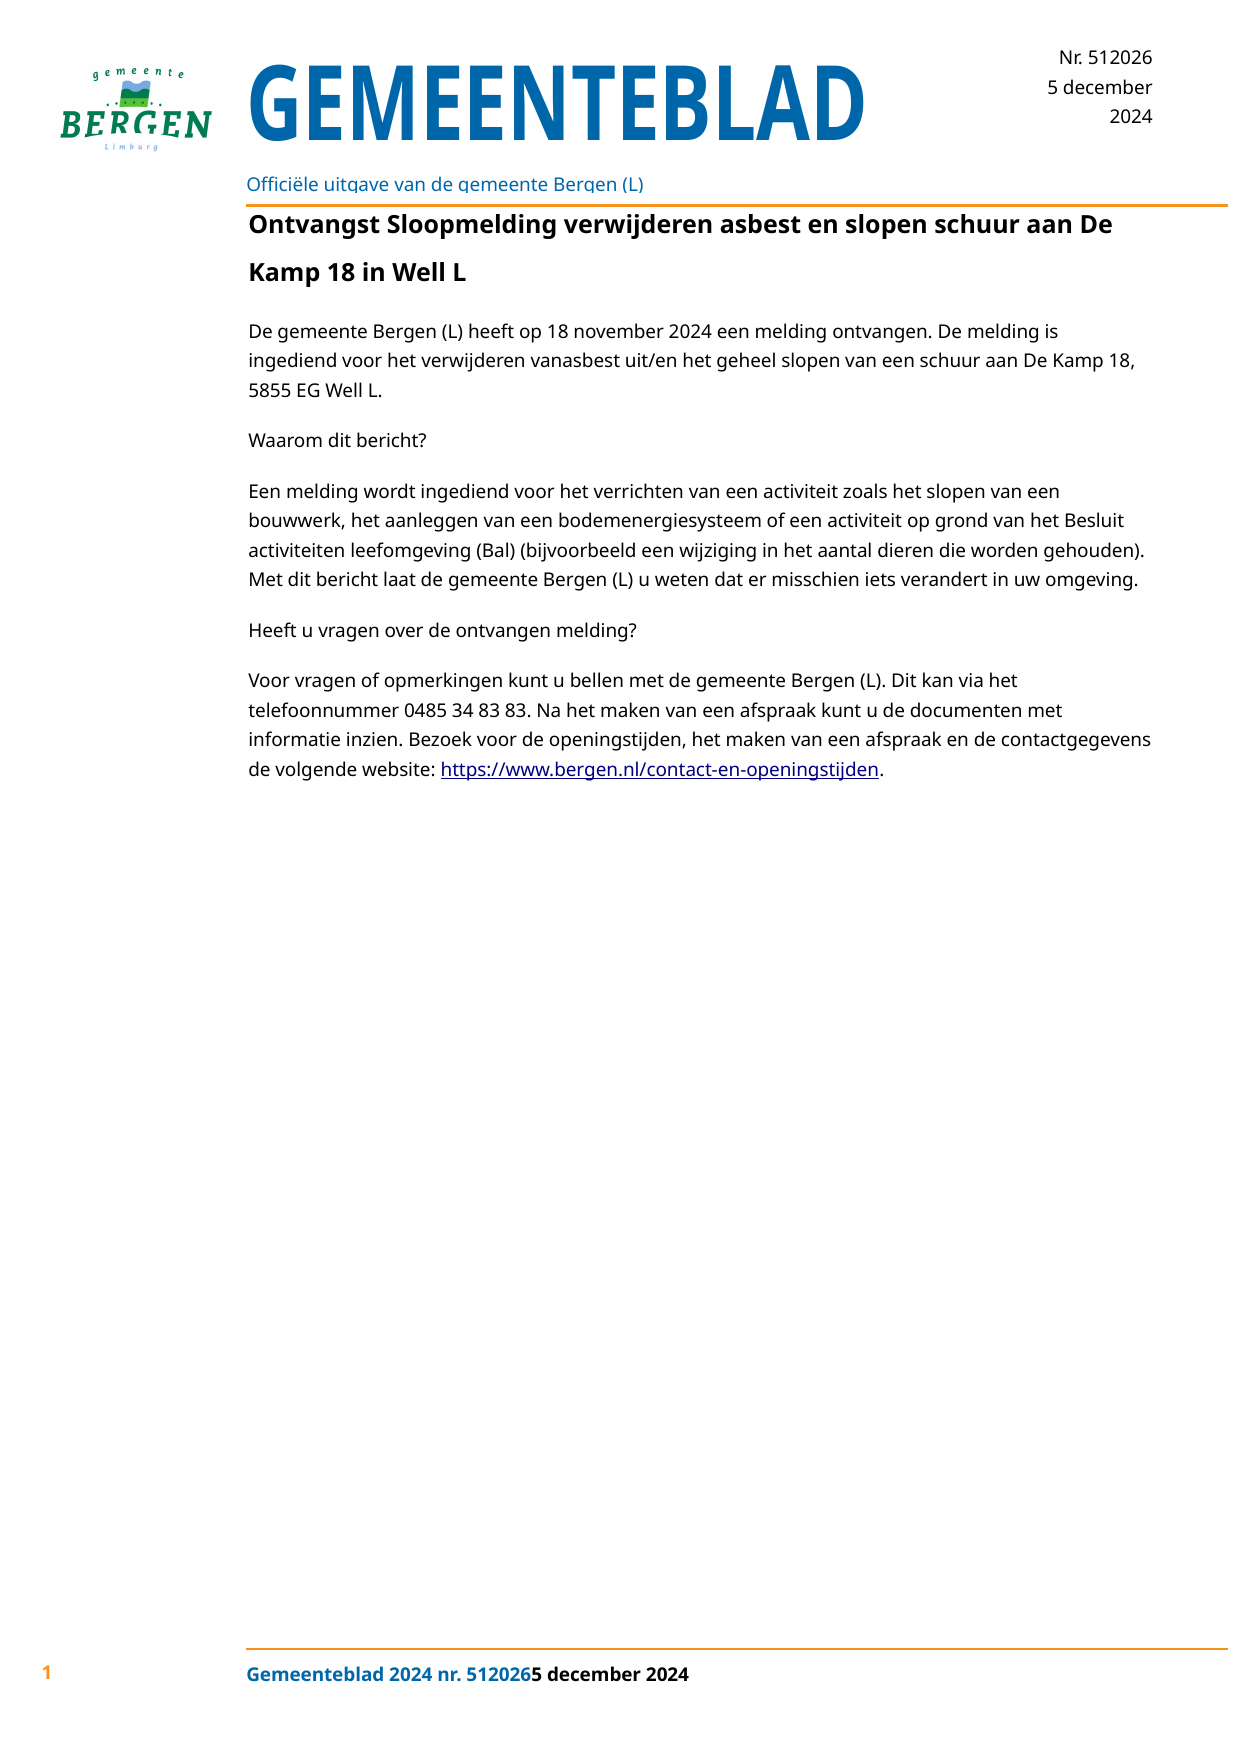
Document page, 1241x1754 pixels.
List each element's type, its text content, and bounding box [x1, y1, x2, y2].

picture [41, 47, 231, 172]
text Heeft u vragen over de ontvangen melding? [248, 617, 1152, 643]
text Waarom dit bericht? [248, 427, 1152, 453]
text De gemeente Bergen (L) heeft op 18 november 2024 een melding ontvangen. De melding is ingediend voor het verwijderen vanasbest uit/en het geheel slopen van een schuur aan De Kamp 18, 5855 EG Well L. [248, 318, 1152, 403]
text Voor vragen of opmerkingen kunt u bellen met de gemeente Bergen (L). Dit kan via het telefoonnummer 0485 34 83 83. Na het maken van een afspraak kunt u de documenten met informatie inzien. Bezoek voor de openingstijden, het maken van een afspraak en de contactgegevens de volgende website: https://www.bergen.nl/contact-en-openingstijden. [248, 667, 1152, 782]
text Een melding wordt ingediend voor het verrichten van een activiteit zoals het slopen van een bouwwerk, het aanleggen van een bodemenergiesysteem of een activiteit op grond van het Besluit activiteiten leefomgeving (Bal) (bijvoorbeeld een wijziging in het aantal dieren die worden gehouden). Met dit bericht laat de gemeente Bergen (L) u weten dat er misschien iets verandert in uw omgeving. [248, 478, 1152, 592]
text Ontvangst Sloopmelding verwijderen asbest en slopen schuur aan De Kamp 18 in Well L [248, 207, 1152, 288]
